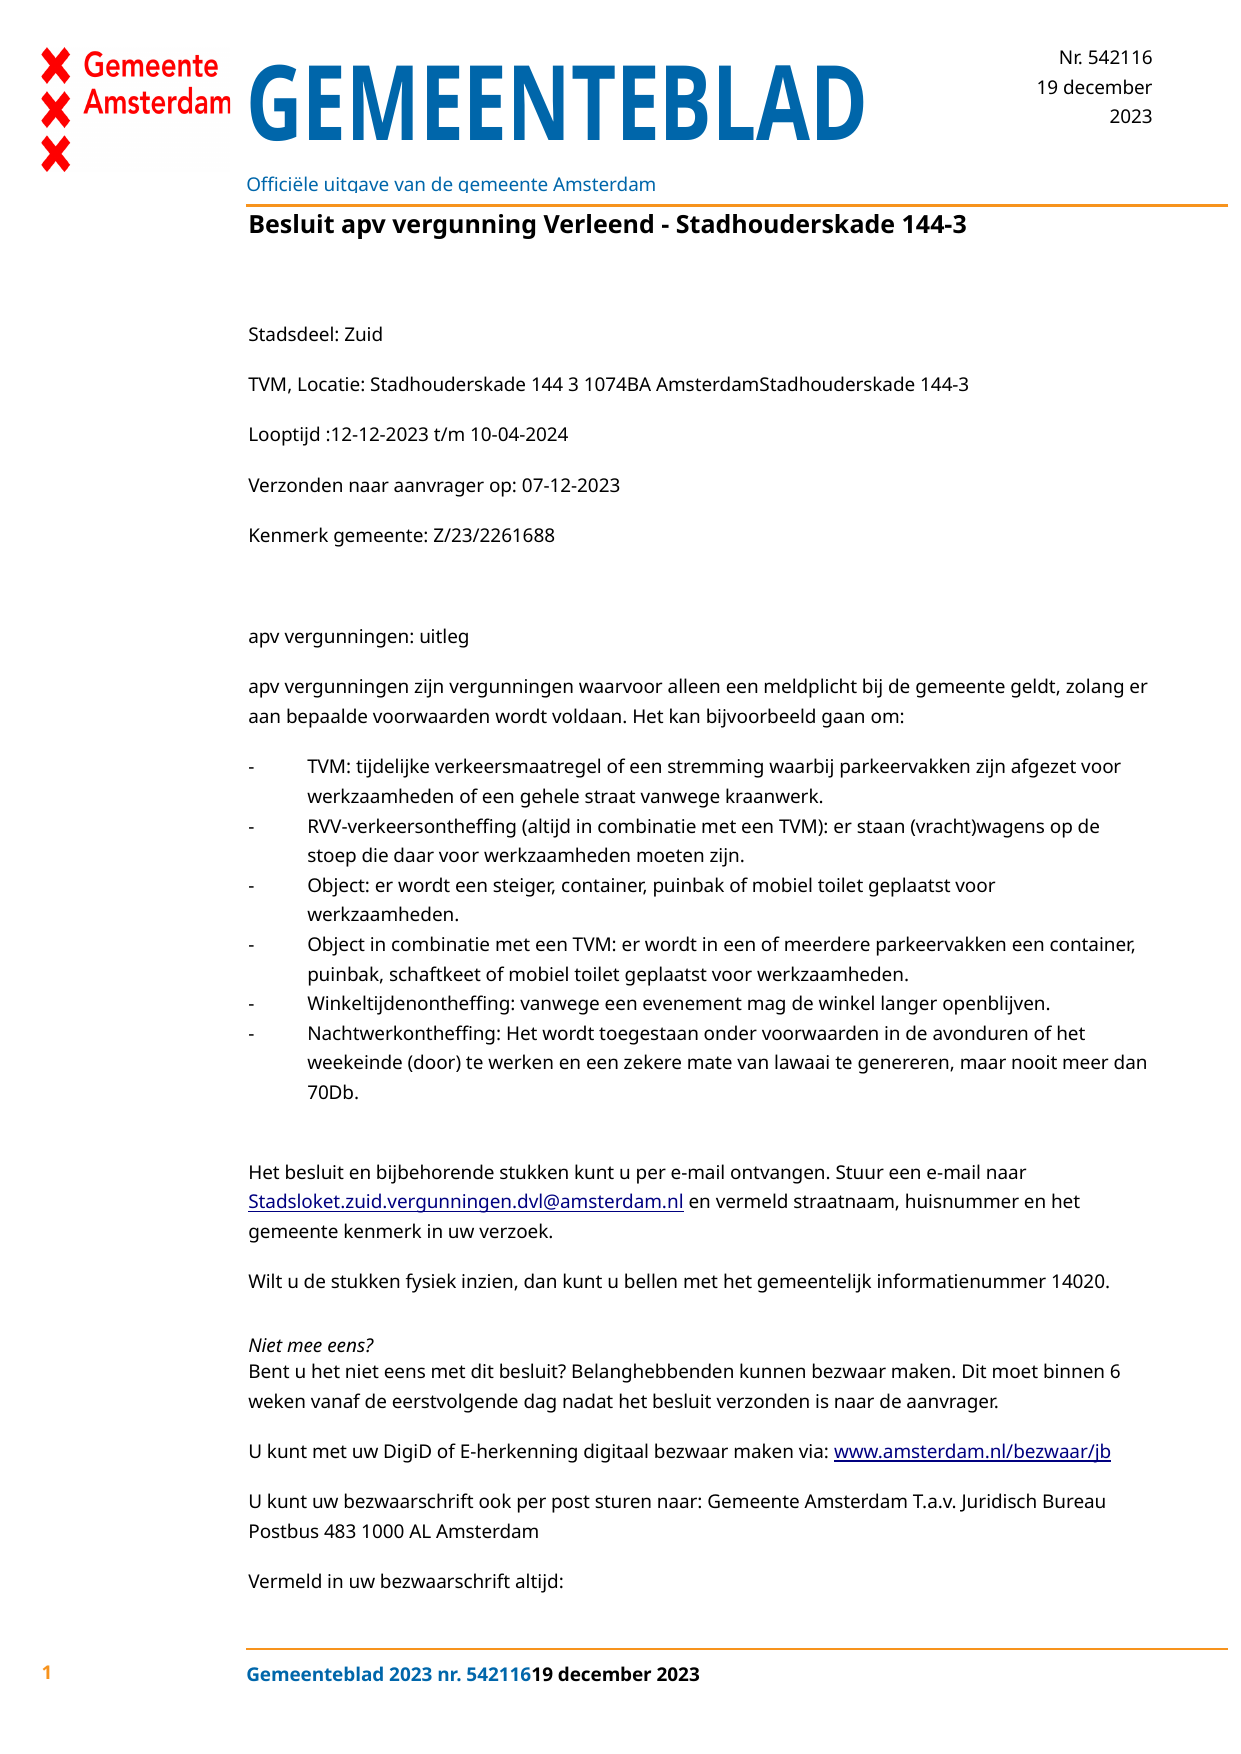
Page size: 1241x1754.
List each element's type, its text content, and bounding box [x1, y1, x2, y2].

list Object in combinatie met een TVM: er wordt in een of meerdere parkeervakken een container, puinbak, schaftkeet of mobiel toilet geplaatst voor werkzaamheden. [248, 931, 1152, 986]
text Wilt u de stukken fysiek inzien, dan kunt u bellen met het gemeentelijk informatienummer 14020. [248, 1269, 1152, 1294]
list Winkeltijdenontheffing: vanwege een evenement mag de winkel langer openblijven. [248, 990, 1152, 1016]
text Kenmerk gemeente: Z/23/2261688 [248, 522, 1152, 548]
text Looptijd :12-12-2023 t/m 10-04-2024 [248, 422, 1152, 447]
list RVV-verkeersontheffing (altijd in combinatie met een TVM): er staan (vracht)wagens op de stoep die daar voor werkzaamheden moeten zijn. [248, 813, 1152, 868]
list Object: er wordt een steiger, container, puinbak of mobiel toilet geplaatst voor werkzaamheden. [248, 872, 1152, 927]
text Besluit apv vergunning Verleend - Stadhouderskade 144-3 [248, 207, 1152, 241]
list Nachtwerkontheffing: Het wordt toegestaan onder voorwaarden in de avonduren of het weekeinde (door) te werken en een zekere mate van lawaai te genereren, maar nooit meer dan 70Db. [248, 1020, 1152, 1105]
text apv vergunningen zijn vergunningen waarvoor alleen een meldplicht bij de gemeente geldt, zolang er aan bepaalde voorwaarden wordt voldaan. Het kan bijvoorbeeld gaan om: [248, 674, 1152, 729]
text Niet mee eens? [248, 1333, 1152, 1358]
text Bent u het niet eens met dit besluit? Belanghebbenden kunnen bezwaar maken. Dit moet binnen 6 weken vanaf de eerstvolgende dag nadat het besluit verzonden is naar de aanvrager. [248, 1358, 1152, 1414]
text Verzonden naar aanvrager op: 07-12-2023 [248, 472, 1152, 498]
text apv vergunningen: uitleg [248, 623, 1152, 649]
text Vermeld in uw bezwaarschrift altijd: [248, 1569, 1152, 1594]
text TVM, Locatie: Stadhouderskade 144 3 1074BA AmsterdamStadhouderskade 144-3 [248, 371, 1152, 397]
text U kunt met uw DigiD of E-herkenning digitaal bezwaar maken via: www.amsterdam.nl/bezwaar/jb [248, 1438, 1152, 1464]
text Stadsdeel: Zuid [248, 321, 1152, 346]
text Het besluit en bijbehorende stukken kunt u per e-mail ontvangen. Stuur een e-mail naar Stadsloket.zuid.vergunningen.dvl@amsterdam.nl en vermeld straatnaam, huisnummer en het gemeente kenmerk in uw verzoek. [248, 1159, 1152, 1244]
picture [41, 47, 231, 172]
list TVM: tijdelijke verkeersmaatregel of een stremming waarbij parkeervakken zijn afgezet voor werkzaamheden of een gehele straat vanwege kraanwerk. [248, 754, 1152, 809]
text U kunt uw bezwaarschrift ook per post sturen naar: Gemeente Amsterdam T.a.v. Juridisch Bureau Postbus 483 1000 AL Amsterdam [248, 1489, 1152, 1544]
